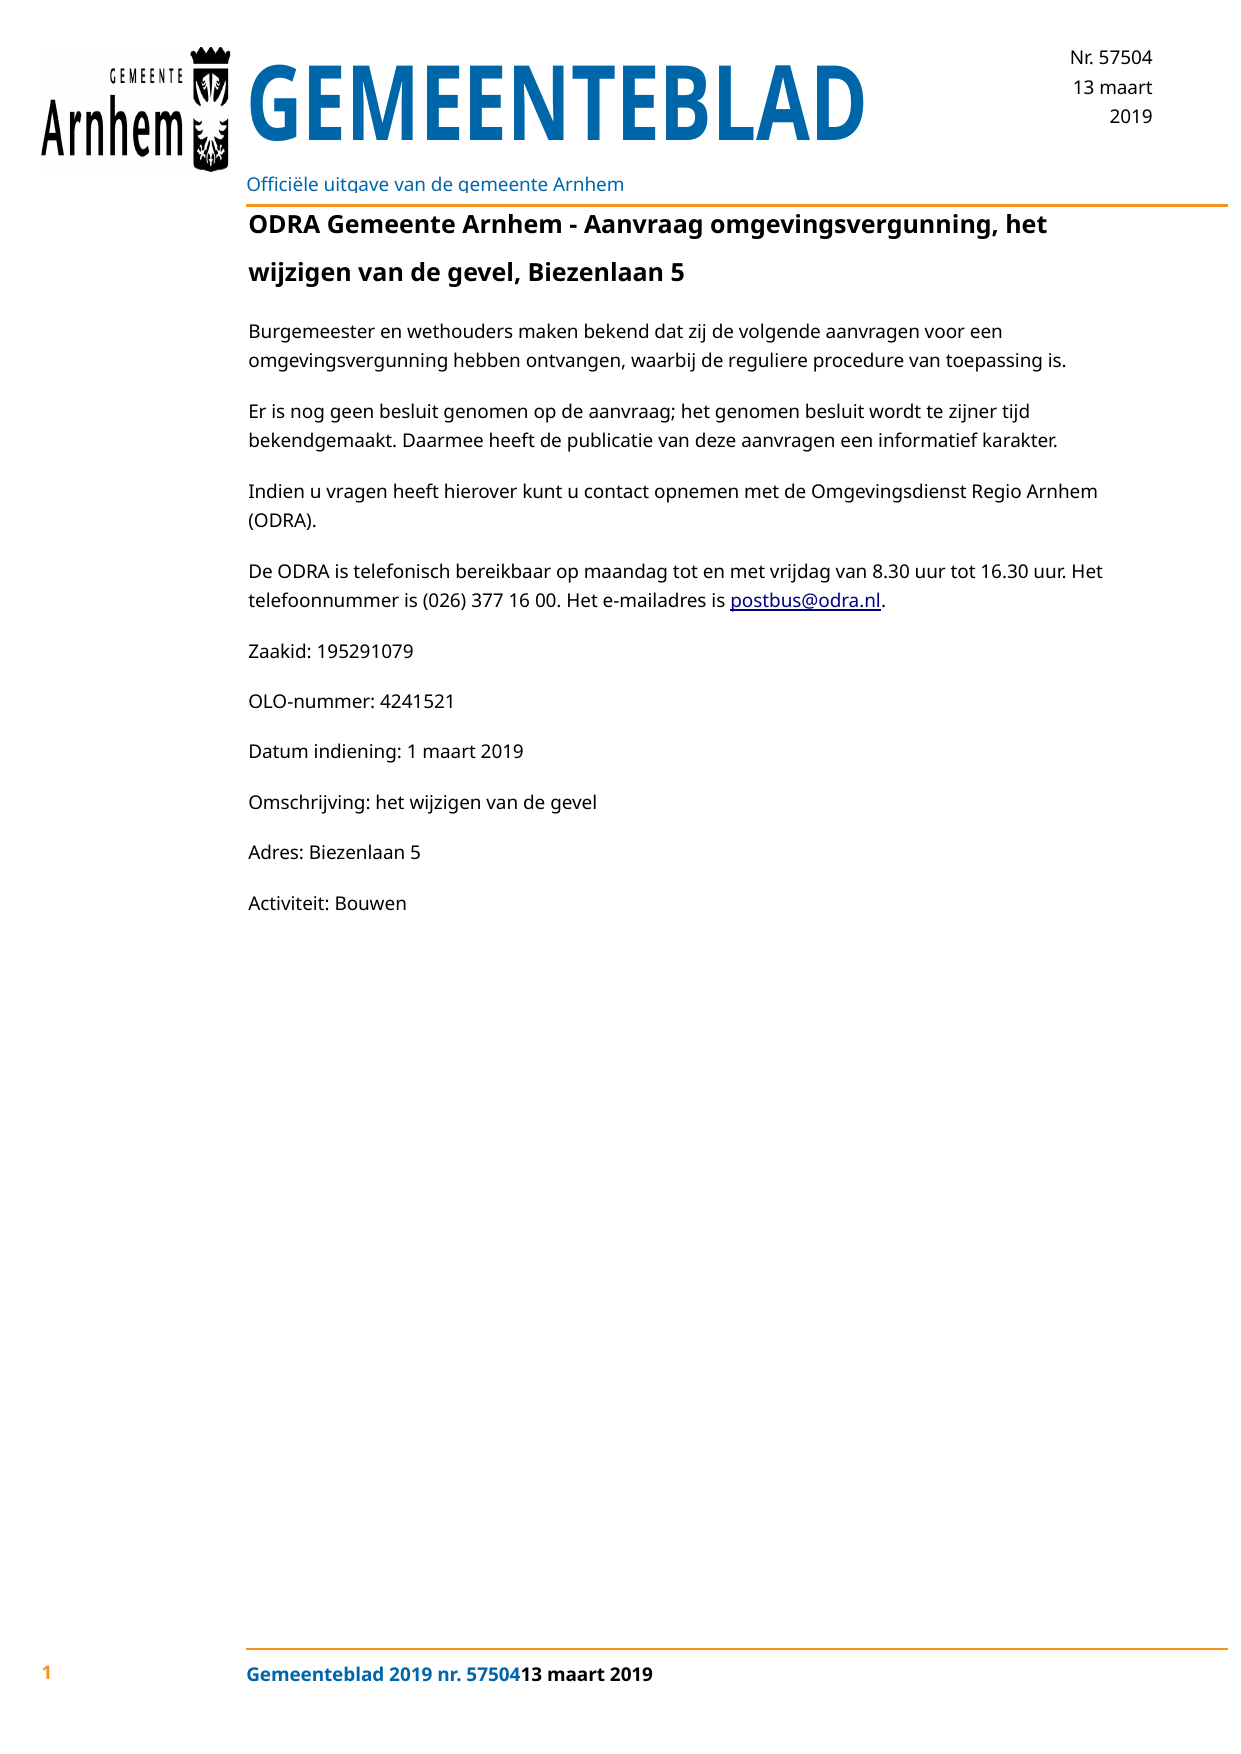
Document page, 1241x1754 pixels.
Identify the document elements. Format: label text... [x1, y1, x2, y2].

text Indien u vragen heeft hierover kunt u contact opnemen met de Omgevingsdienst Regio Arnhem (ODRA). [248, 478, 1152, 533]
picture [41, 47, 231, 172]
text ODRA Gemeente Arnhem - Aanvraag omgevingsvergunning, het wijzigen van de gevel, Biezenlaan 5 [248, 207, 1152, 288]
text De ODRA is telefonisch bereikbaar op maandag tot en met vrijdag van 8.30 uur tot 16.30 uur. Het telefoonnummer is (026) 377 16 00. Het e-mailadres is postbus@odra.nl. [248, 558, 1152, 613]
text Omschrijving: het wijzigen van de gevel [248, 789, 1152, 815]
text Activiteit: Bouwen [248, 890, 1152, 916]
text Adres: Biezenlaan 5 [248, 839, 1152, 865]
text Datum indiening: 1 maart 2019 [248, 739, 1152, 764]
text Zaakid: 195291079 [248, 638, 1152, 664]
text OLO-nummer: 4241521 [248, 688, 1152, 714]
text Er is nog geen besluit genomen op de aanvraag; het genomen besluit wordt te zijner tijd bekendgemaakt. Daarmee heeft de publicatie van deze aanvragen een informatief karakter. [248, 398, 1152, 453]
text Burgemeester en wethouders maken bekend dat zij de volgende aanvragen voor een omgevingsvergunning hebben ontvangen, waarbij de reguliere procedure van toepassing is. [248, 318, 1152, 373]
